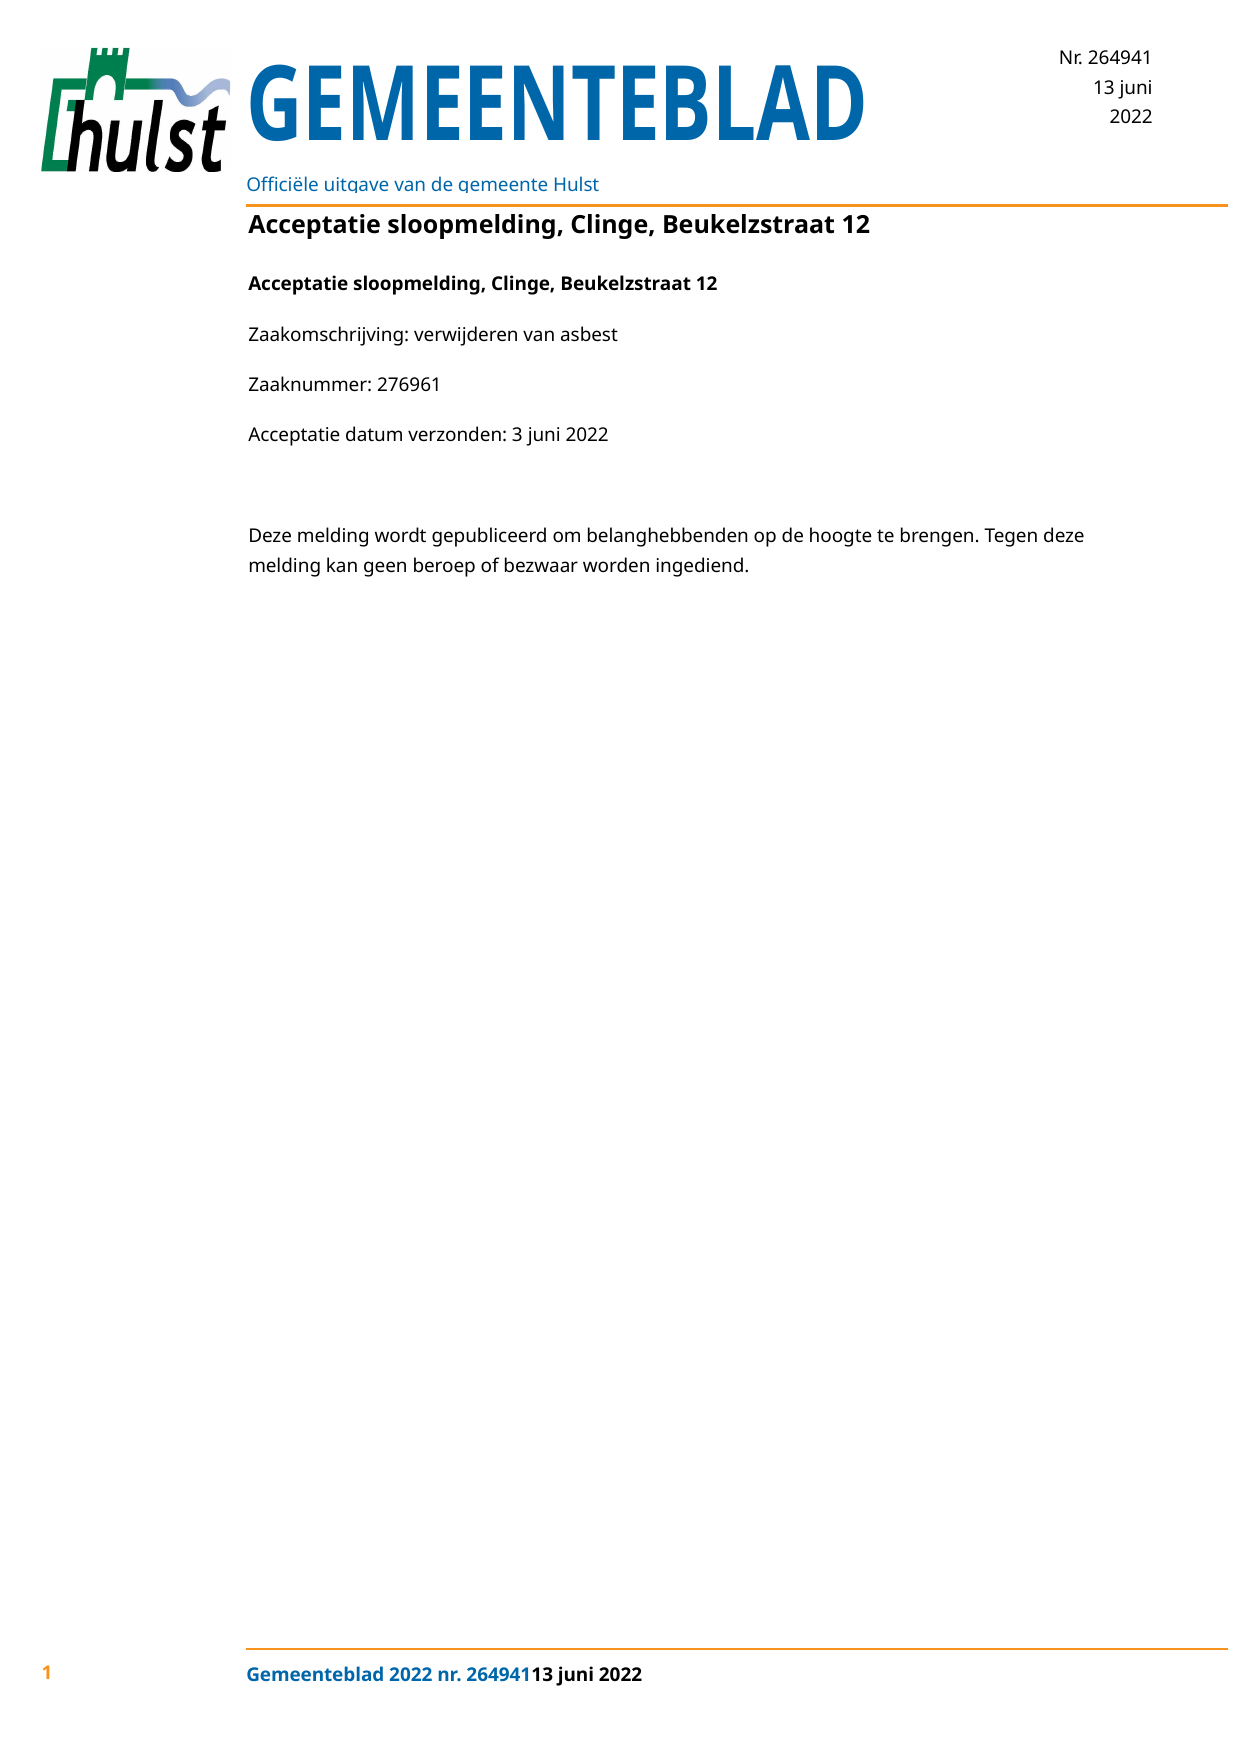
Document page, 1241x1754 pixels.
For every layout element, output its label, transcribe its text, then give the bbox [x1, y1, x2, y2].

text Zaakomschrijving: verwijderen van asbest [248, 321, 1152, 346]
text Acceptatie datum verzonden: 3 juni 2022 [248, 422, 1152, 447]
text Acceptatie sloopmelding, Clinge, Beukelzstraat 12 [248, 207, 1152, 241]
picture [41, 47, 231, 172]
text Acceptatie sloopmelding, Clinge, Beukelzstraat 12 [248, 270, 1152, 296]
text Deze melding wordt gepubliceerd om belanghebbenden op de hoogte te brengen. Tegen deze melding kan geen beroep of bezwaar worden ingediend. [248, 522, 1152, 578]
text Zaaknummer: 276961 [248, 371, 1152, 397]
